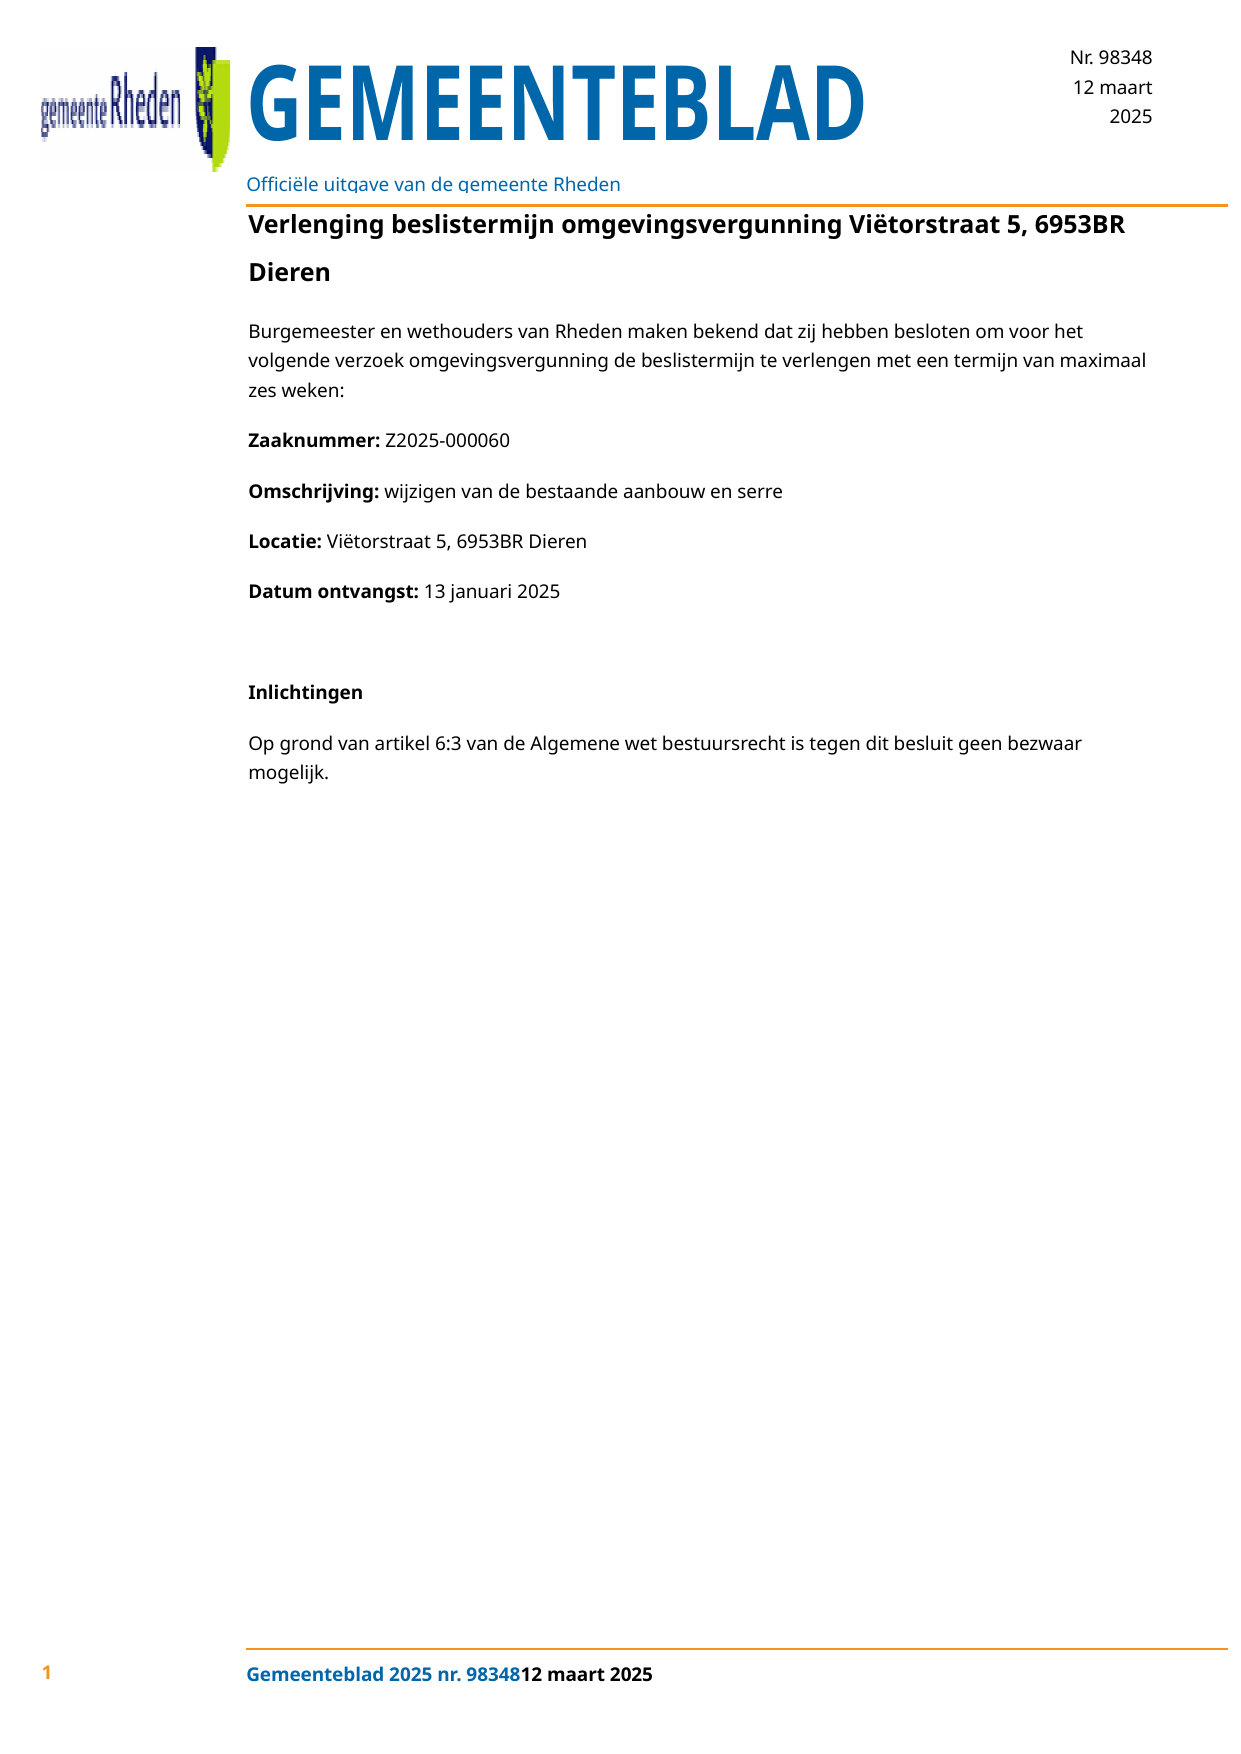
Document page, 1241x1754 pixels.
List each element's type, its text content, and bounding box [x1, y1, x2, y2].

text Omschrijving: wijzigen van de bestaande aanbouw en serre [248, 478, 1152, 504]
text Inlichtingen [248, 679, 1152, 705]
text Locatie: Viëtorstraat 5, 6953BR Dieren [248, 528, 1152, 554]
text Zaaknummer: Z2025-000060 [248, 427, 1152, 453]
text Verlenging beslistermijn omgevingsvergunning Viëtorstraat 5, 6953BR Dieren [248, 207, 1152, 288]
picture [41, 47, 231, 172]
text Datum ontvangst: 13 januari 2025 [248, 579, 1152, 604]
text Op grond van artikel 6:3 van de Algemene wet bestuursrecht is tegen dit besluit geen bezwaar mogelijk. [248, 730, 1152, 785]
text Burgemeester en wethouders van Rheden maken bekend dat zij hebben besloten om voor het volgende verzoek omgevingsvergunning de beslistermijn te verlengen met een termijn van maximaal zes weken: [248, 318, 1152, 403]
